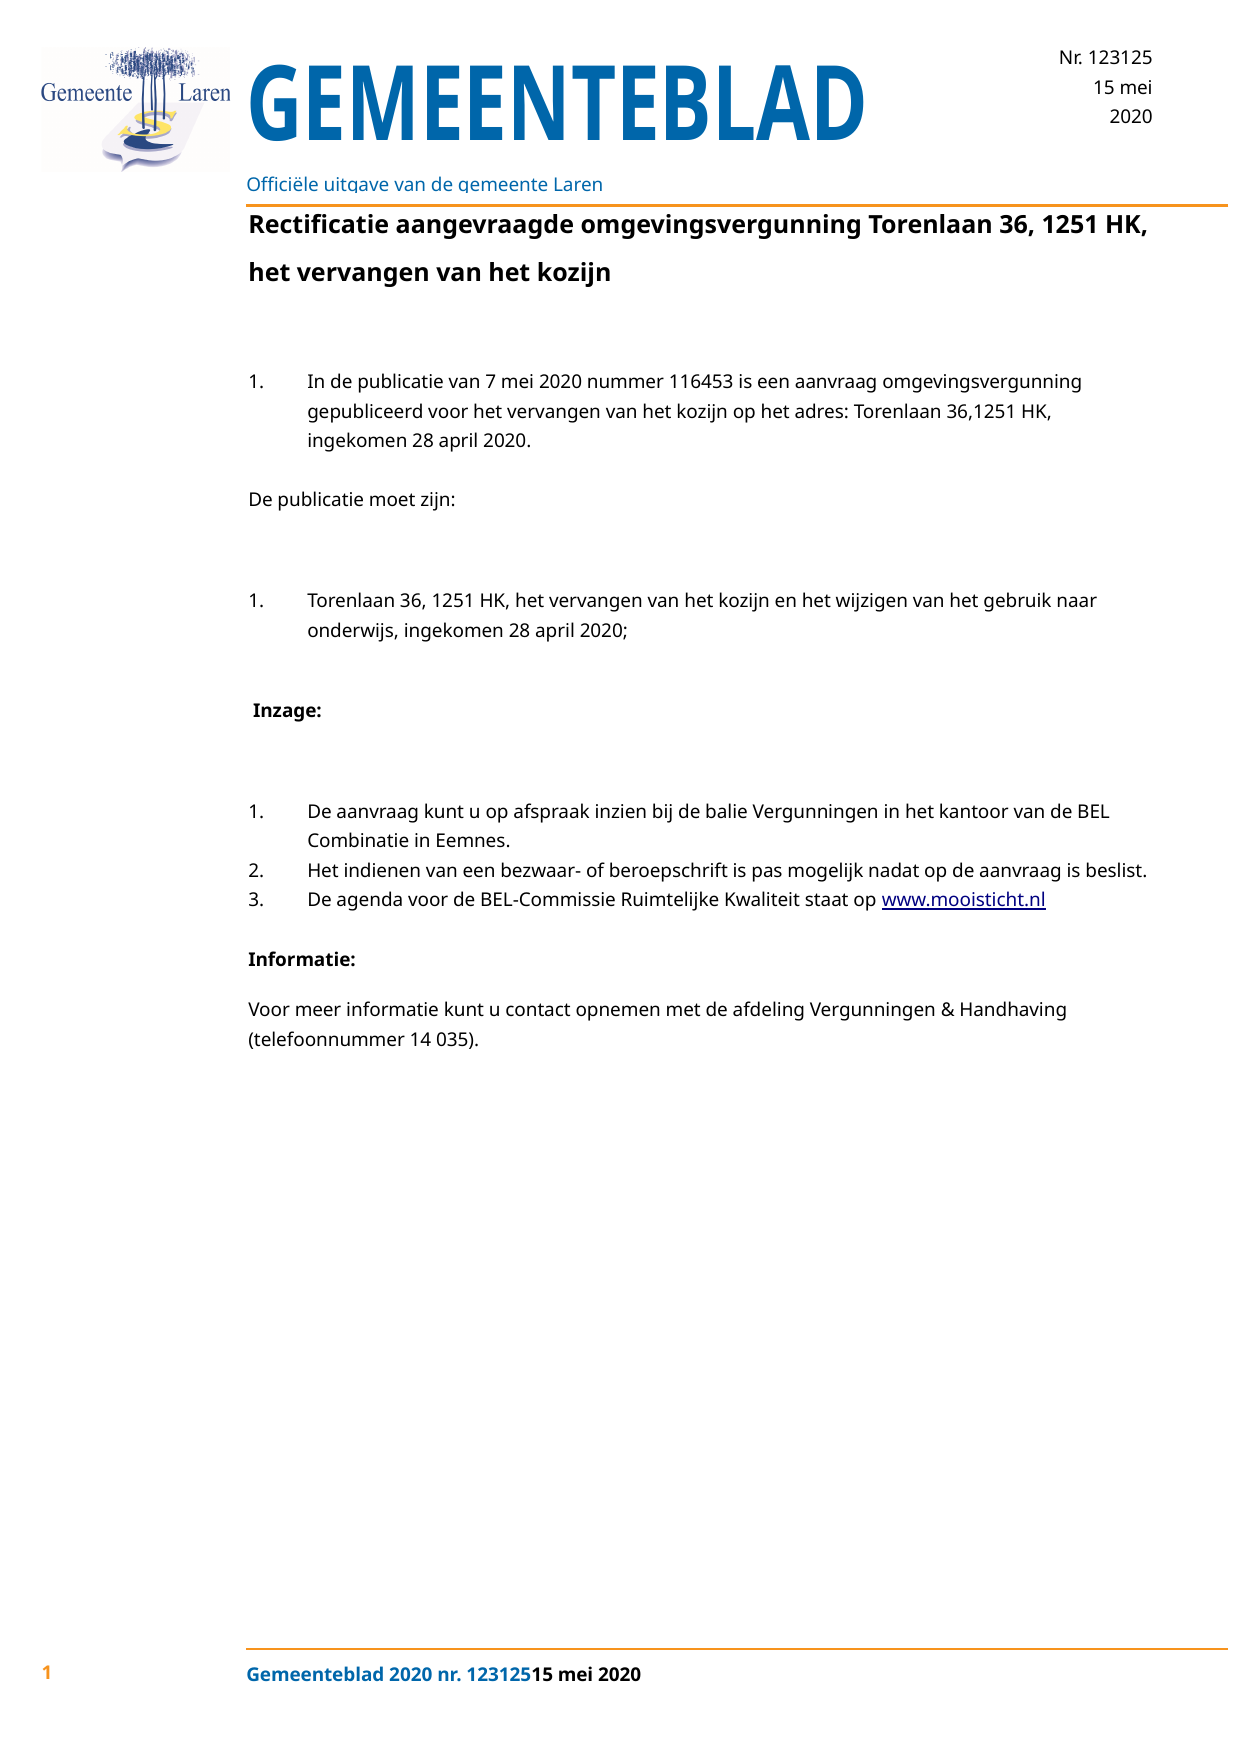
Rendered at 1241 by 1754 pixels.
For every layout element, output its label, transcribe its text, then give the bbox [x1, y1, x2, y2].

list Het indienen van een bezwaar- of beroepschrift is pas mogelijk nadat op de aanvraag is beslist. [248, 857, 1152, 883]
picture [41, 47, 231, 172]
text Rectificatie aangevraagde omgevingsvergunning Torenlaan 36, 1251 HK, het vervangen van het kozijn [248, 207, 1152, 288]
text Inzage: [248, 697, 1152, 723]
text Informatie: [248, 946, 1152, 972]
list De agenda voor de BEL-Commissie Ruimtelijke Kwaliteit staat op www.mooisticht.nl [248, 887, 1152, 912]
text De publicatie moet zijn: [248, 487, 1152, 512]
list Torenlaan 36, 1251 HK, het vervangen van het kozijn en het wijzigen van het gebruik naar onderwijs, ingekomen 28 april 2020; [248, 587, 1152, 643]
list In de publicatie van 7 mei 2020 nummer 116453 is een aanvraag omgevingsvergunning gepubliceerd voor het vervangen van het kozijn op het adres: Torenlaan 36,1251 HK, ingekomen 28 april 2020. [248, 368, 1152, 453]
text Voor meer informatie kunt u contact opnemen met de afdeling Vergunningen & Handhaving (telefoonnummer 14 035). [248, 996, 1152, 1052]
list De aanvraag kunt u op afspraak inzien bij de balie Vergunningen in het kantoor van de BEL Combinatie in Eemnes. [248, 798, 1152, 853]
